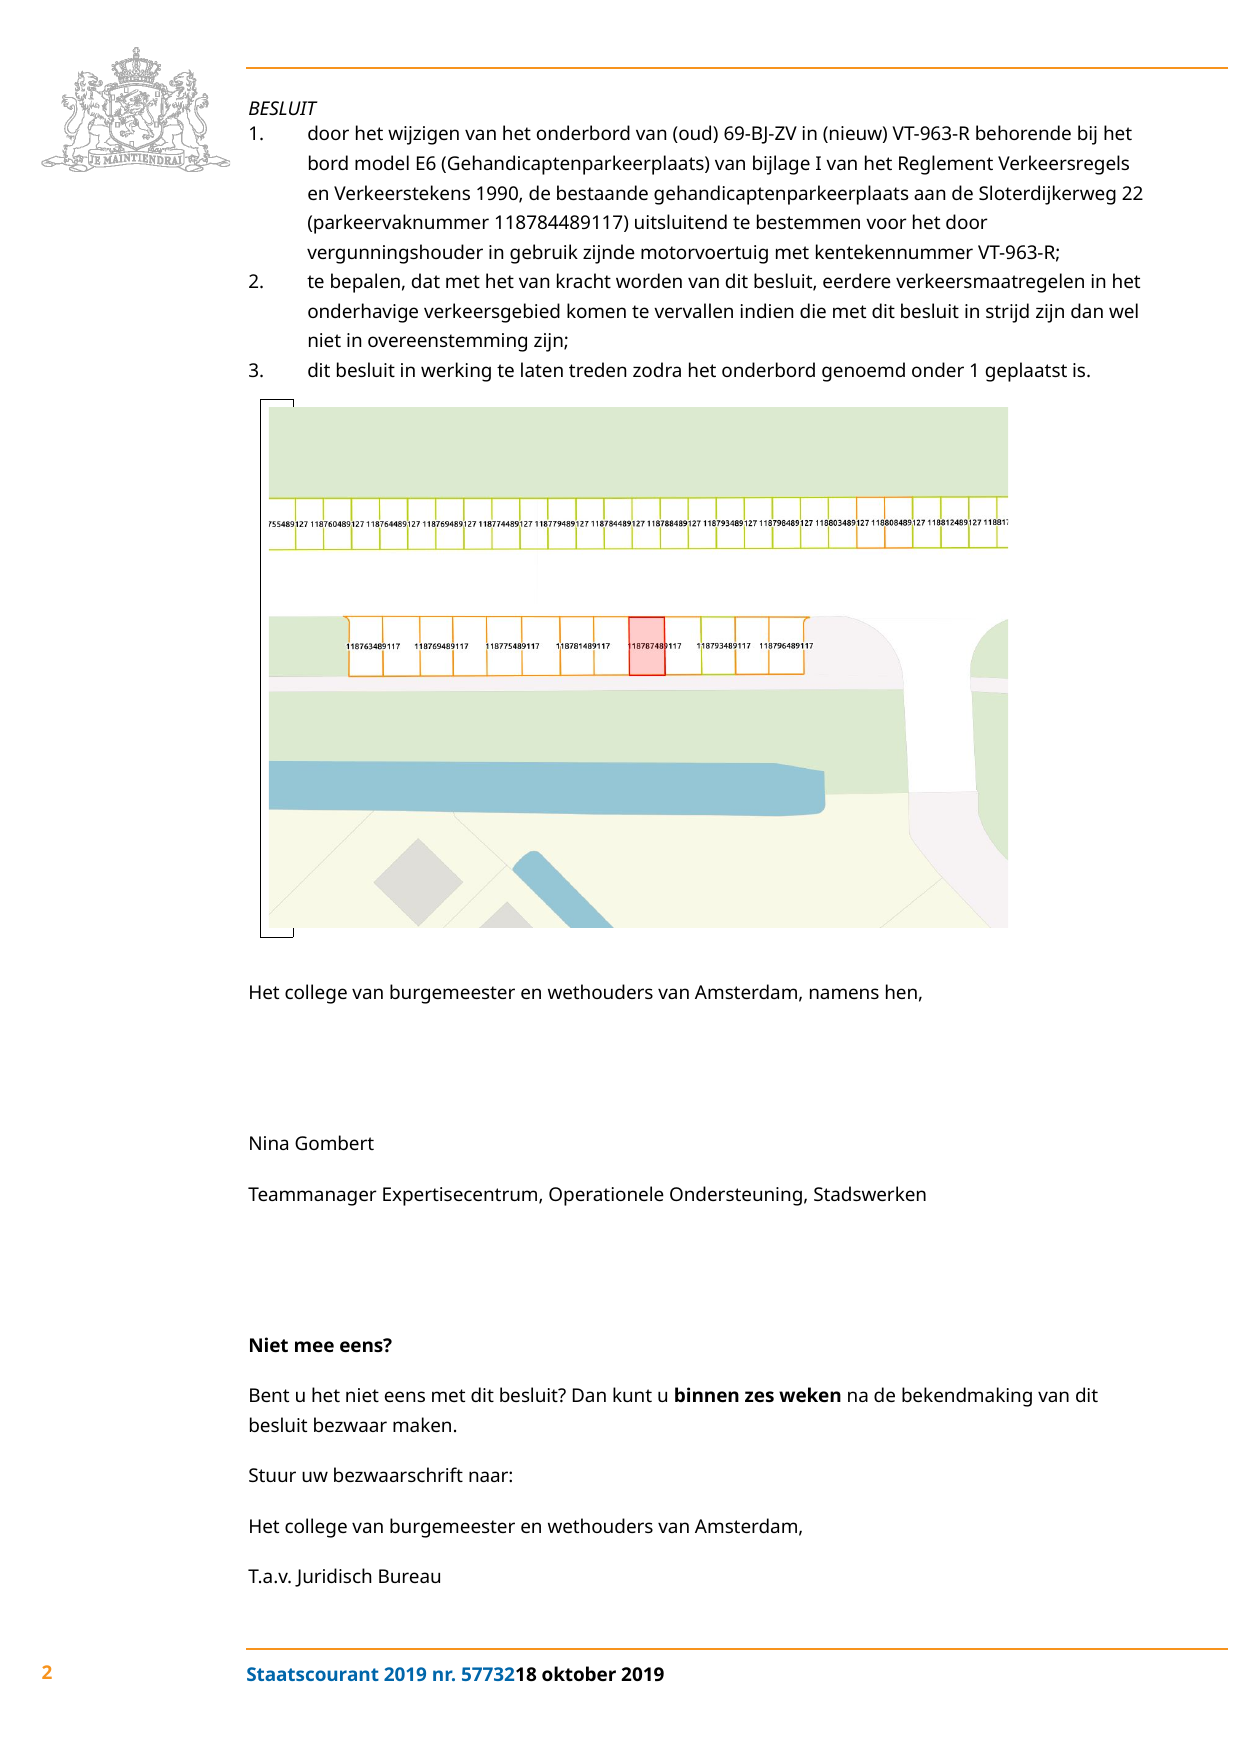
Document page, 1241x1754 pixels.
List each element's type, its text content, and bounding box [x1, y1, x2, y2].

list dit besluit in werking te laten treden zodra het onderbord genoemd onder 1 geplaatst is. [248, 357, 1152, 383]
text Niet mee eens? [248, 1332, 1152, 1358]
text Bent u het niet eens met dit besluit? Dan kunt u binnen zes weken na de bekendmaking van dit besluit bezwaar maken. [248, 1382, 1152, 1438]
text Nina Gombert [248, 1130, 1152, 1156]
text Het college van burgemeester en wethouders van Amsterdam, [248, 1513, 1152, 1538]
text BESLUIT [248, 95, 1152, 121]
list door het wijzigen van het onderbord van (oud) 69-BJ-ZV in (nieuw) VT-963-R behorende bij het bord model E6 (Gehandicaptenparkeerplaats) van bijlage I van het Reglement Verkeersregels en Verkeerstekens 1990, de bestaande gehandicaptenparkeerplaats aan de Sloterdijkerweg 22 (parkeervaknummer 118784489117) uitsluitend te bestemmen voor het door vergunningshouder in gebruik zijnde motorvoertuig met kentekennummer VT-963-R; [248, 121, 1152, 264]
text Het college van burgemeester en wethouders van Amsterdam, namens hen, [248, 979, 1152, 1005]
text T.a.v. Juridisch Bureau [248, 1563, 1152, 1589]
text Stuur uw bezwaarschrift naar: [248, 1462, 1152, 1488]
text Teammanager Expertisecentrum, Operationele Ondersteuning, Stadswerken [248, 1181, 1152, 1206]
picture [268, 407, 1009, 928]
list te bepalen, dat met het van kracht worden van dit besluit, eerdere verkeersmaatregelen in het onderhavige verkeersgebied komen te vervallen indien die met dit besluit in strijd zijn dan wel niet in overeenstemming zijn; [248, 268, 1152, 353]
picture [41, 47, 231, 172]
